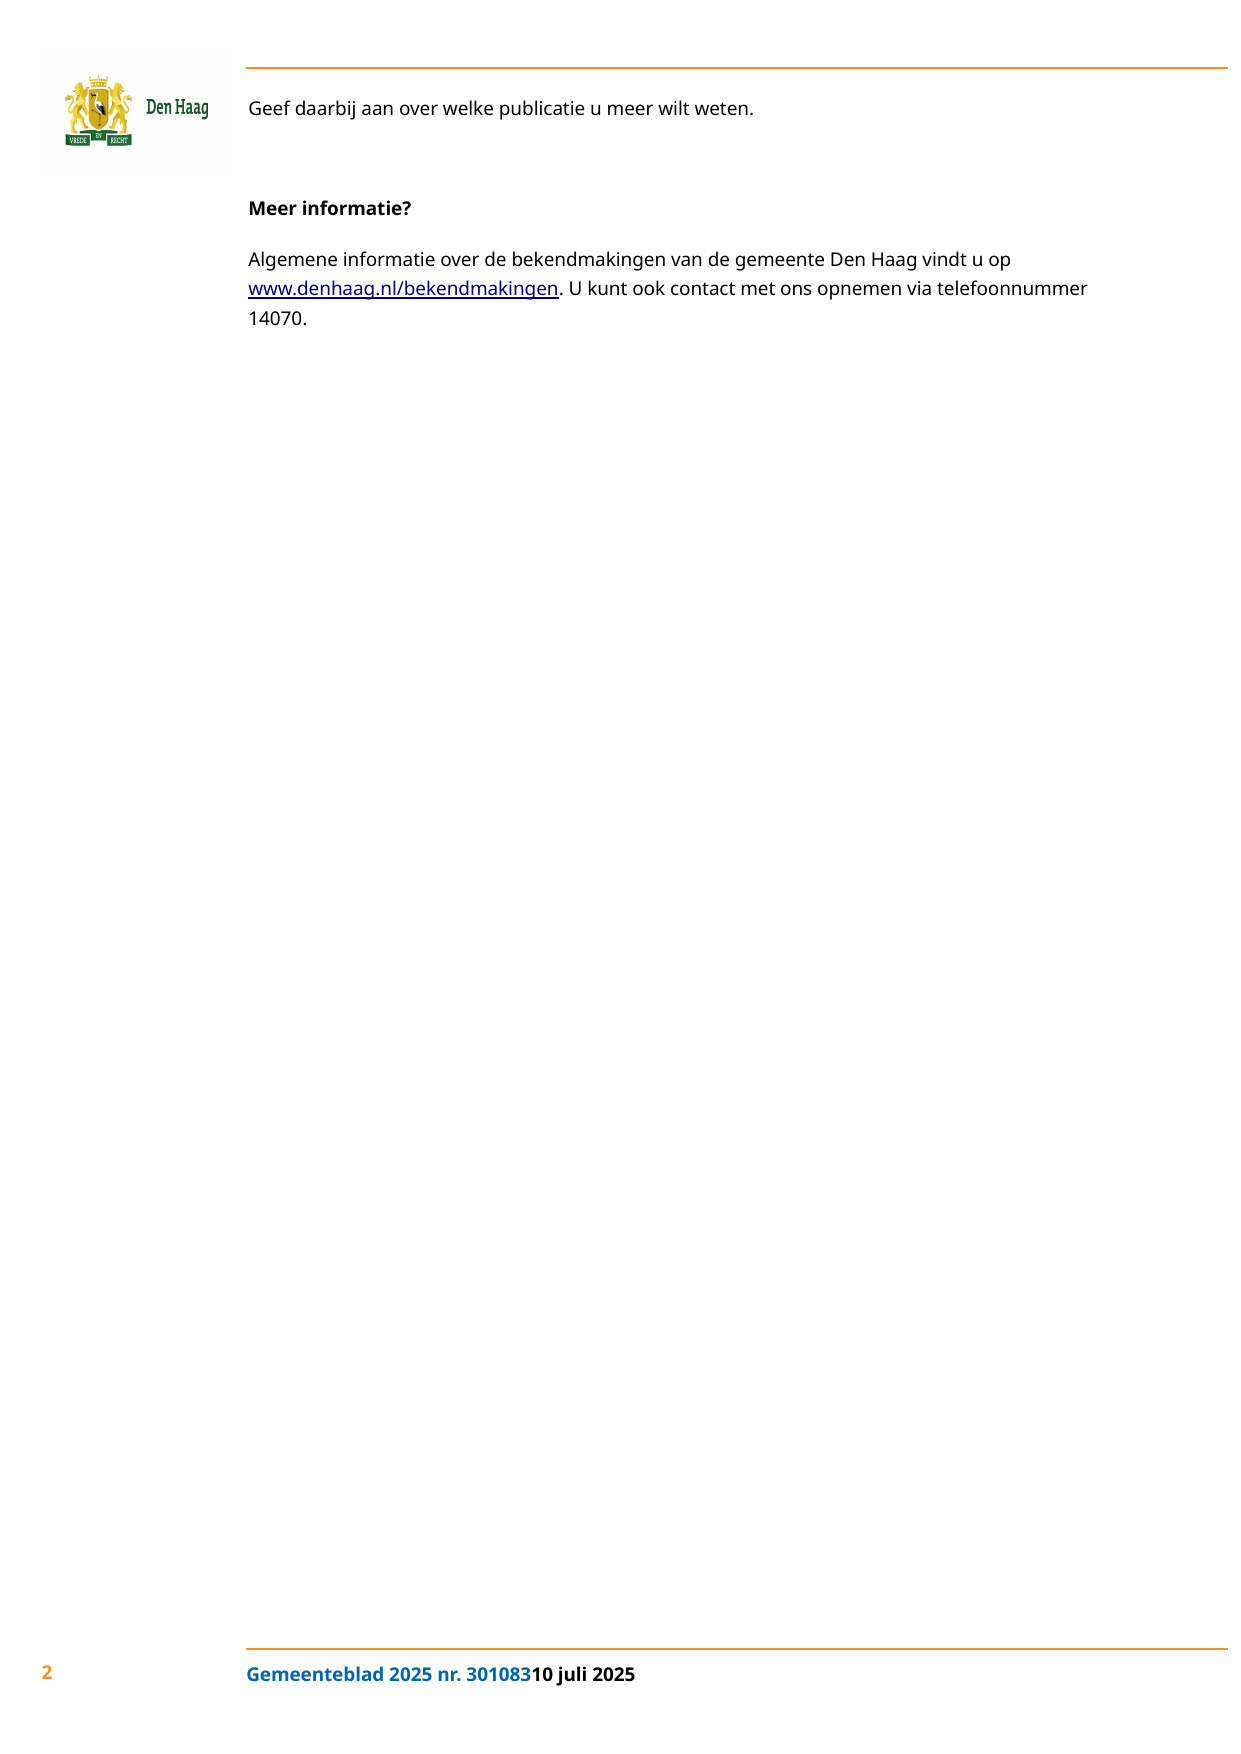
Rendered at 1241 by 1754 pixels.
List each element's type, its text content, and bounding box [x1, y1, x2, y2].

text Algemene informatie over de bekendmakingen van de gemeente Den Haag vindt u op www.denhaag.nl/bekendmakingen. U kunt ook contact met ons opnemen via telefoonnummer 14070. [248, 246, 1152, 331]
picture [41, 47, 231, 172]
text Meer informatie? [248, 196, 1152, 221]
text Geef daarbij aan over welke publicatie u meer wilt weten. [248, 95, 1152, 121]
